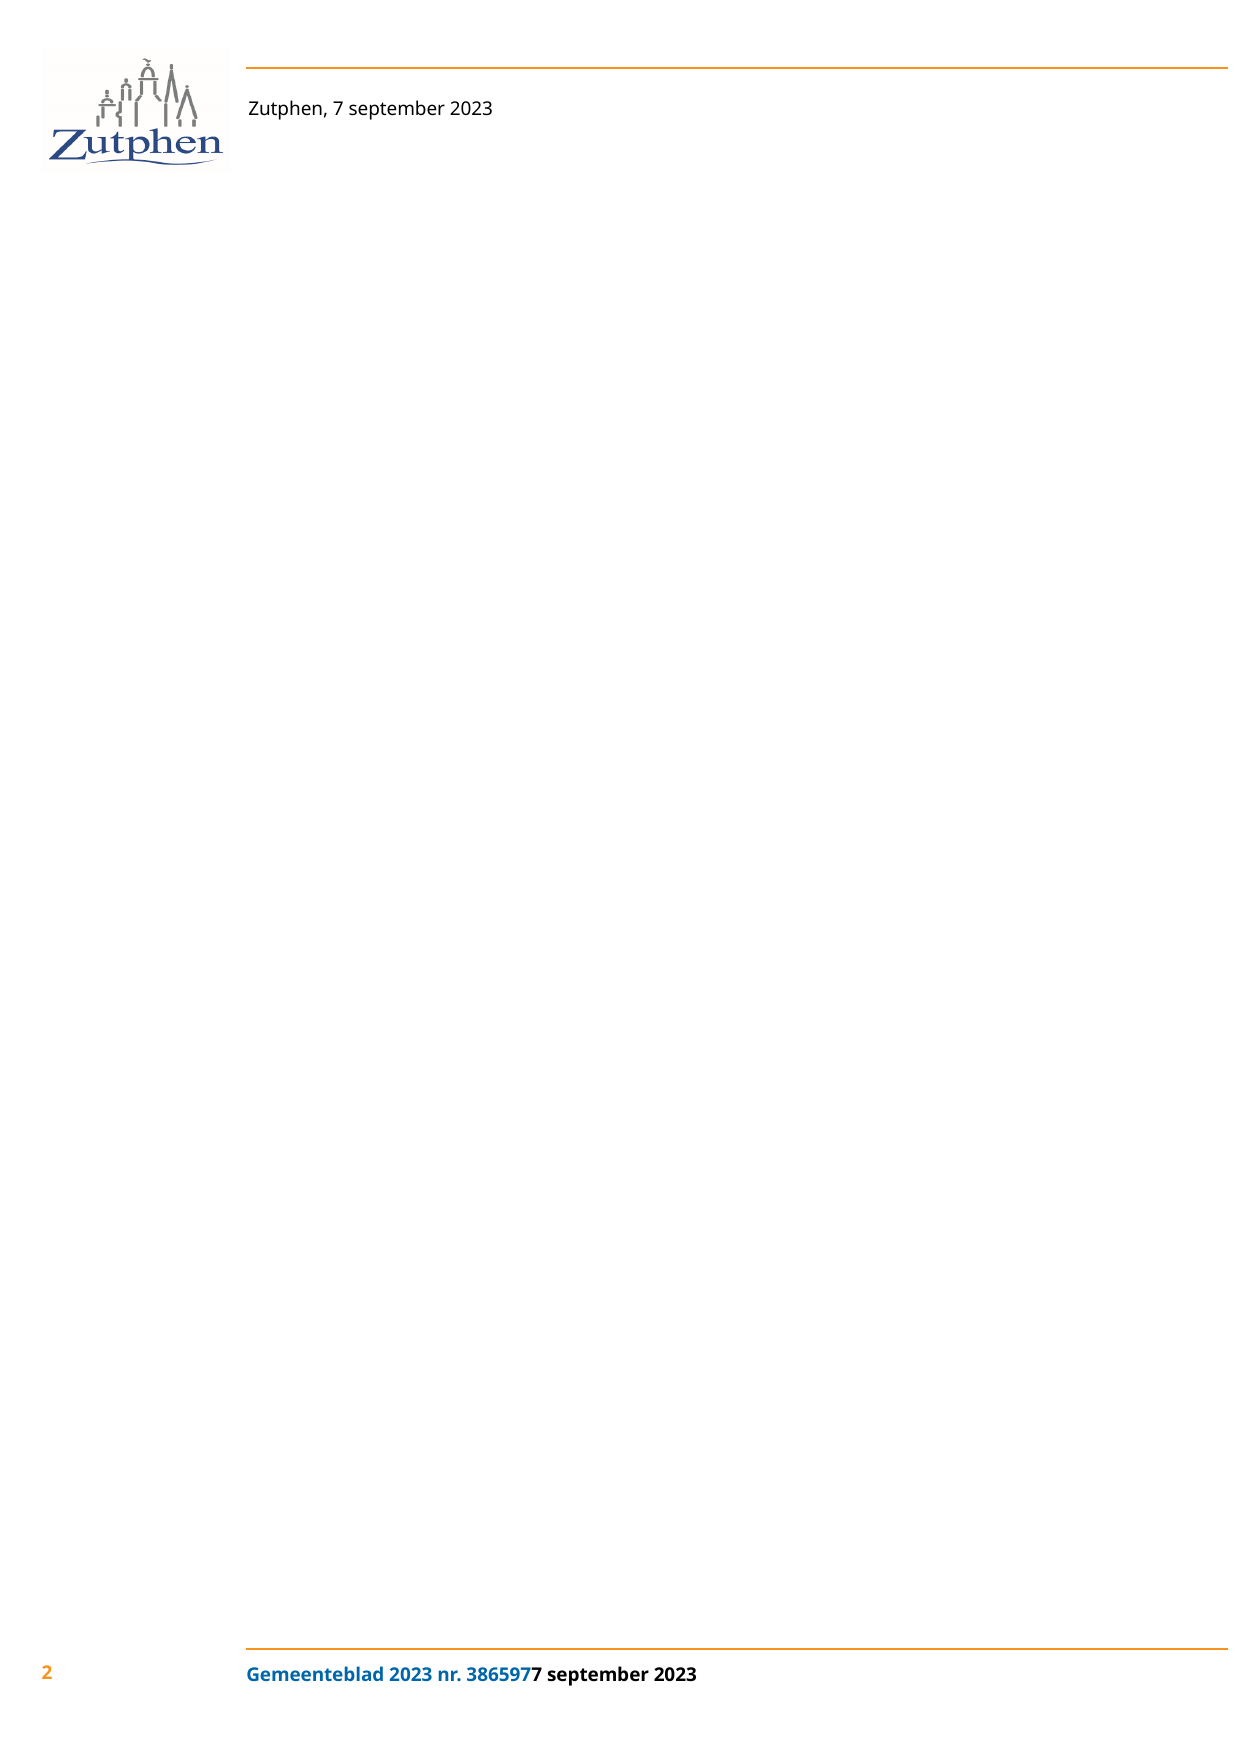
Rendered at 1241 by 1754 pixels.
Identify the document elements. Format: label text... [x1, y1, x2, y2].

picture [41, 47, 231, 172]
text Zutphen, 7 september 2023 [248, 95, 1152, 121]
